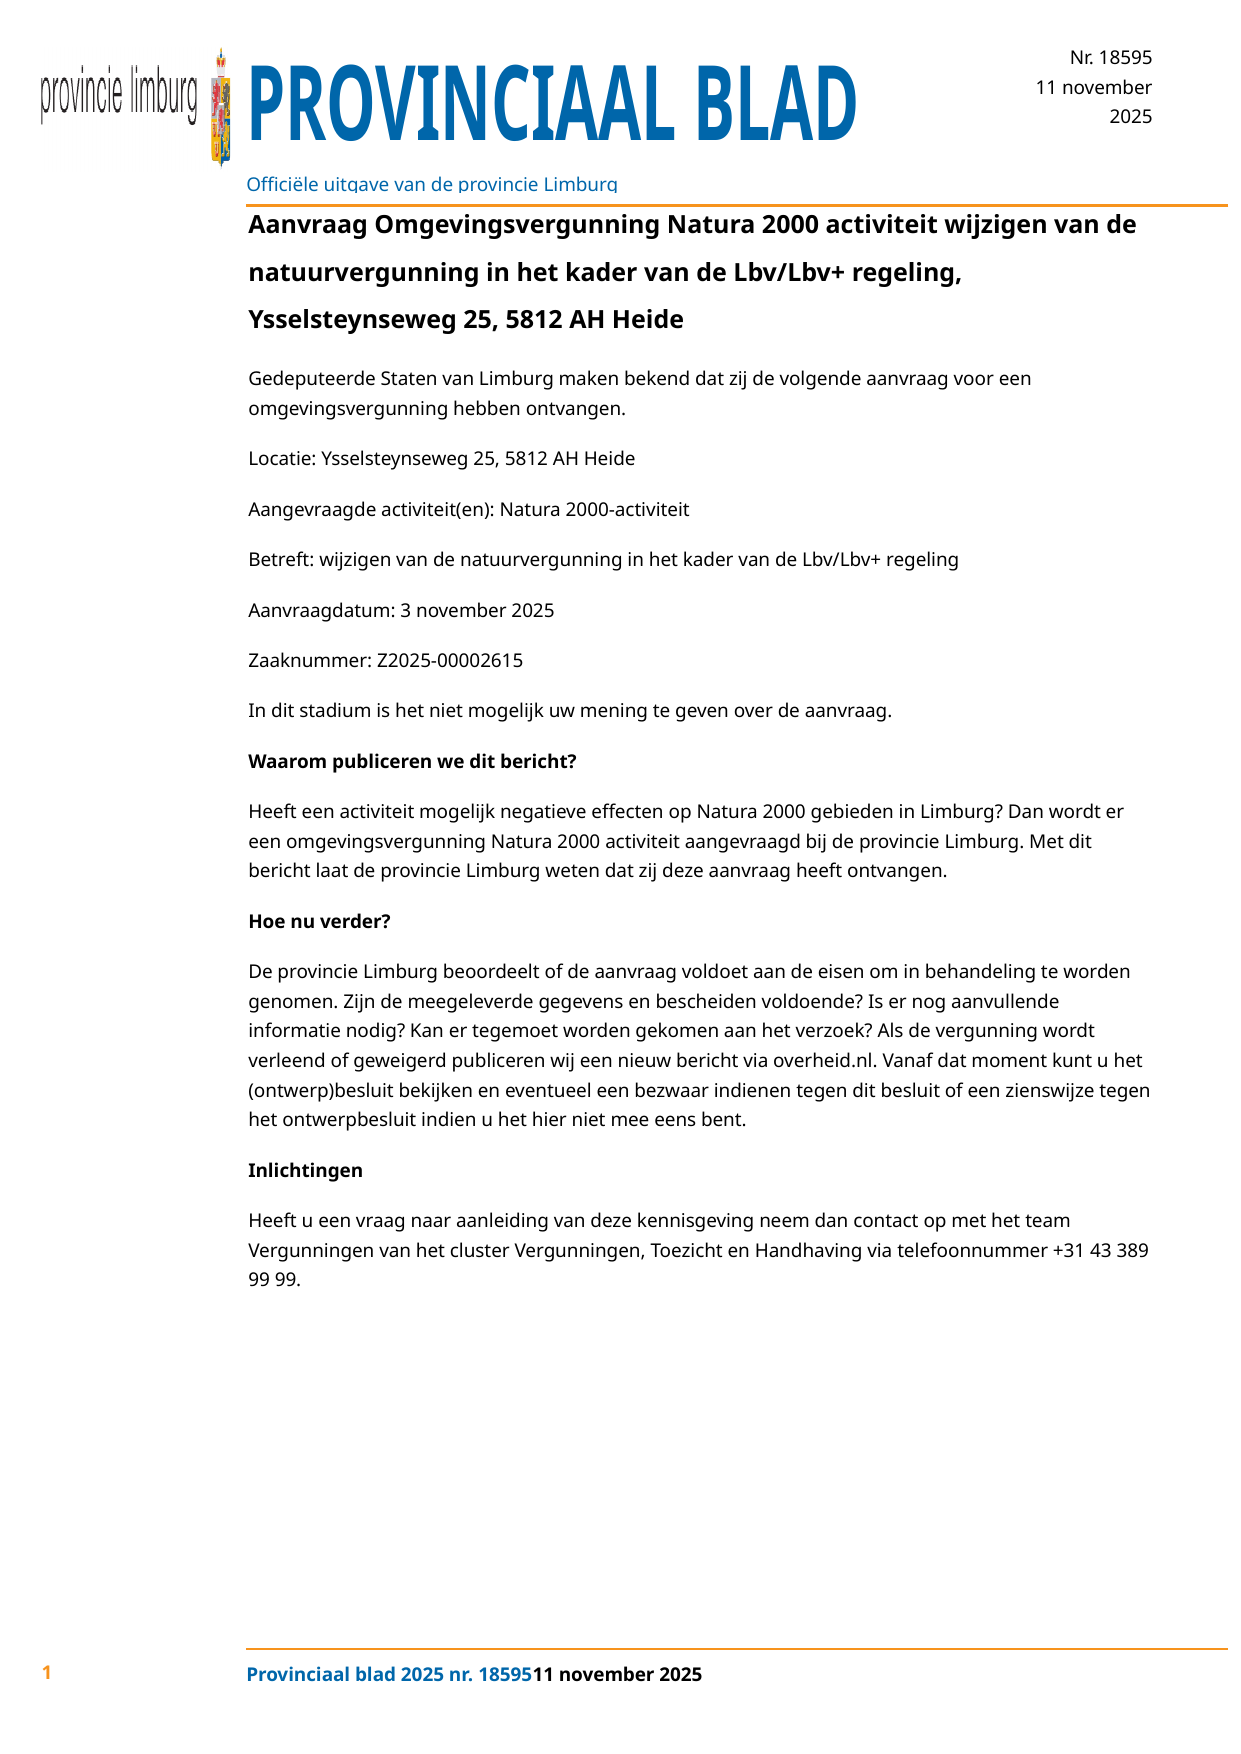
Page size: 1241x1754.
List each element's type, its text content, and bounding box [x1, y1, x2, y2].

text Heeft u een vraag naar aanleiding van deze kennisgeving neem dan contact op met het team Vergunningen van het cluster Vergunningen, Toezicht en Handhaving via telefoonnummer +31 43 389 99 99. [248, 1207, 1152, 1292]
text Gedeputeerde Staten van Limburg maken bekend dat zij de volgende aanvraag voor een omgevingsvergunning hebben ontvangen. [248, 366, 1152, 421]
text Aangevraagde activiteit(en): Natura 2000-activiteit [248, 496, 1152, 522]
text Locatie: Ysselsteynseweg 25, 5812 AH Heide [248, 446, 1152, 471]
text Inlichtingen [248, 1157, 1152, 1182]
text Betreft: wijzigen van de natuurvergunning in het kader van de Lbv/Lbv+ regeling [248, 546, 1152, 572]
text In dit stadium is het niet mogelijk uw mening te geven over de aanvraag. [248, 698, 1152, 723]
text De provincie Limburg beoordeelt of de aanvraag voldoet aan de eisen om in behandeling te worden genomen. Zijn de meegeleverde gegevens en bescheiden voldoende? Is er nog aanvullende informatie nodig? Kan er tegemoet worden gekomen aan het verzoek? Als de vergunning wordt verleend of geweigerd publiceren wij een nieuw bericht via overheid.nl. Vanaf dat moment kunt u het (ontwerp)besluit bekijken en eventueel een bezwaar indienen tegen dit besluit of een zienswijze tegen het ontwerpbesluit indien u het hier niet mee eens bent. [248, 958, 1152, 1132]
text Zaaknummer: Z2025-00002615 [248, 647, 1152, 673]
text Aanvraag Omgevingsvergunning Natura 2000 activiteit wijzigen van de natuurvergunning in het kader van de Lbv/Lbv+ regeling, Ysselsteynseweg 25, 5812 AH Heide [248, 207, 1152, 336]
text Waarom publiceren we dit bericht? [248, 748, 1152, 774]
text Heeft een activiteit mogelijk negatieve effecten op Natura 2000 gebieden in Limburg? Dan wordt er een omgevingsvergunning Natura 2000 activiteit aangevraagd bij de provincie Limburg. Met dit bericht laat de provincie Limburg weten dat zij deze aanvraag heeft ontvangen. [248, 798, 1152, 883]
text Hoe nu verder? [248, 908, 1152, 934]
text Aanvraagdatum: 3 november 2025 [248, 597, 1152, 622]
picture [41, 47, 231, 172]
